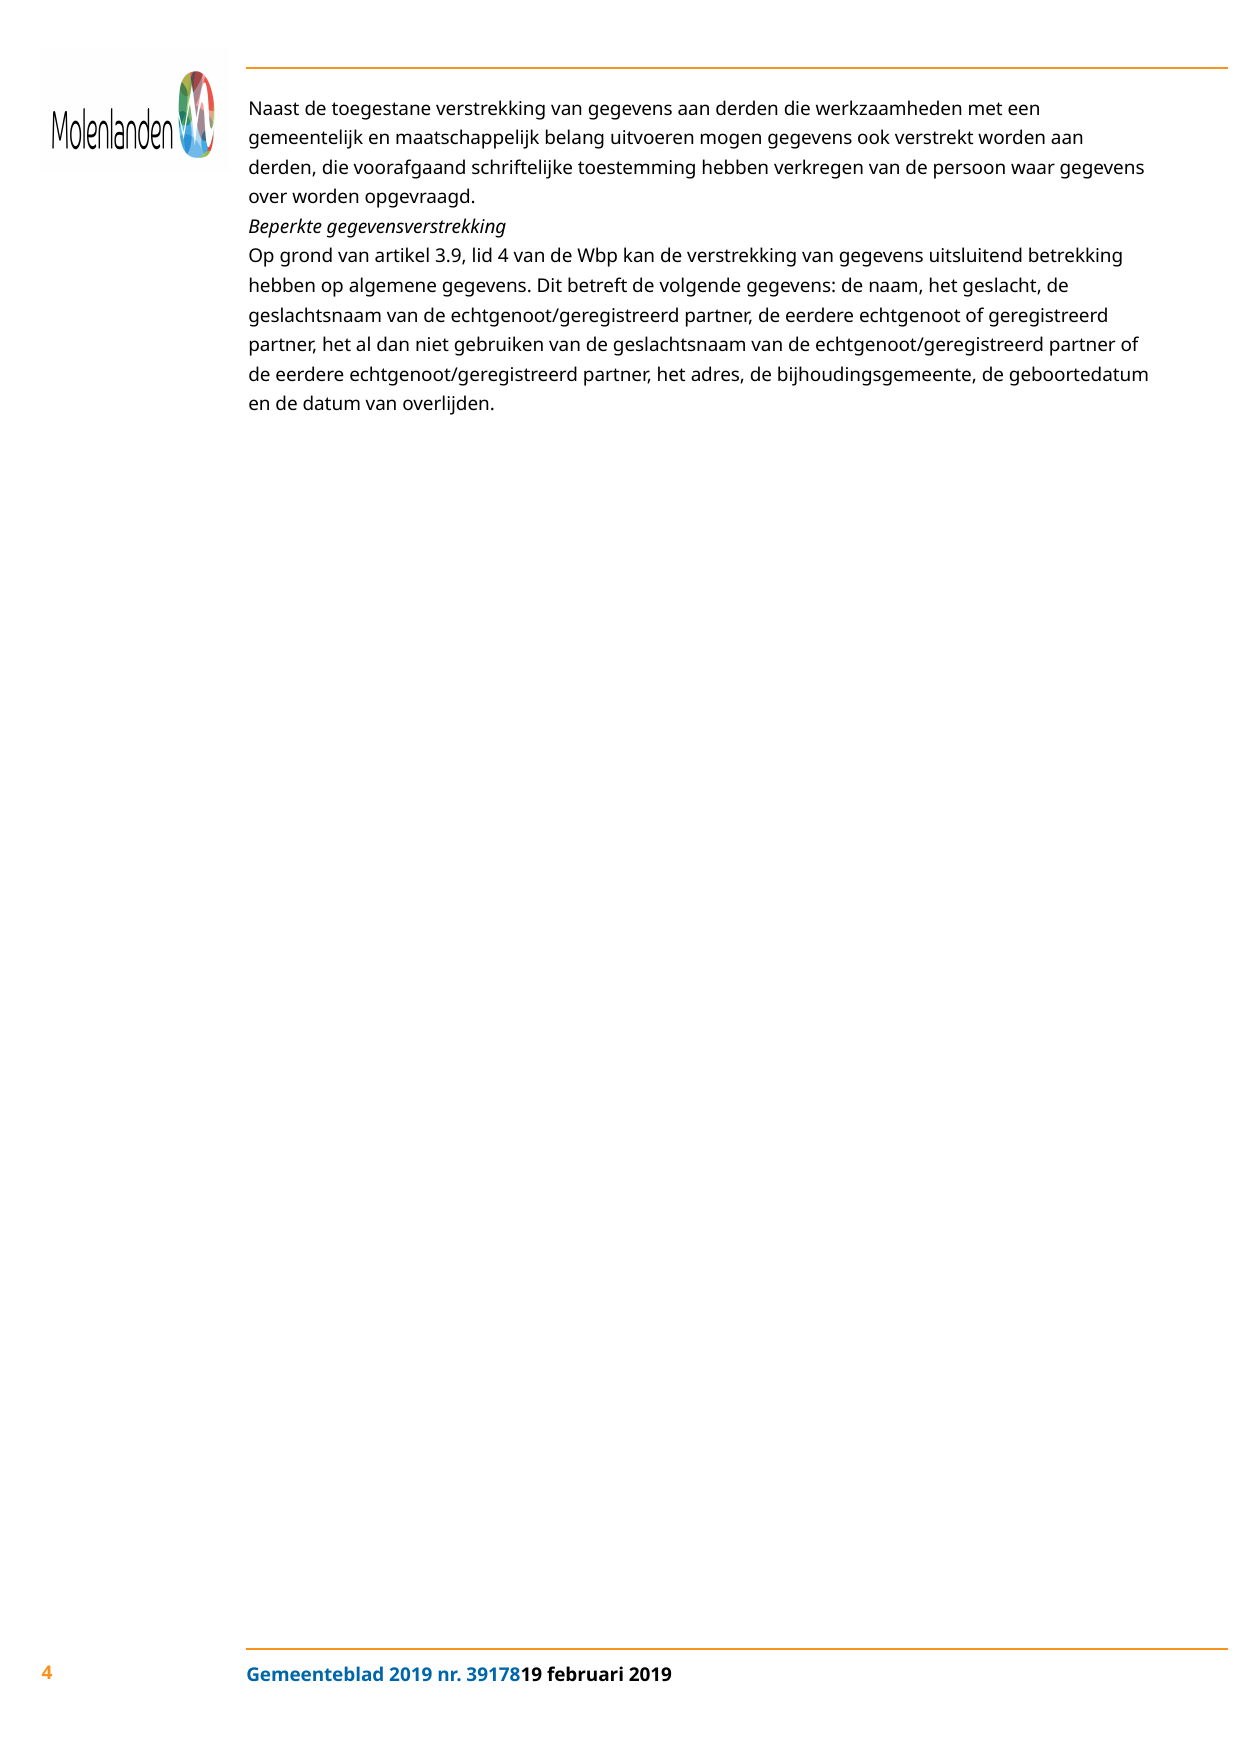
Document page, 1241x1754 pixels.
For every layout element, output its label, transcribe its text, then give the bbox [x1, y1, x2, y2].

picture [41, 47, 231, 172]
text Naast de toegestane verstrekking van gegevens aan derden die werkzaamheden met een gemeentelijk en maatschappelijk belang uitvoeren mogen gegevens ook verstrekt worden aan derden, die voorafgaand schriftelijke toestemming hebben verkregen van de persoon waar gegevens over worden opgevraagd. [248, 95, 1152, 209]
text Op grond van artikel 3.9, lid 4 van de Wbp kan de verstrekking van gegevens uitsluitend betrekking hebben op algemene gegevens. Dit betreft de volgende gegevens: de naam, het geslacht, de geslachtsnaam van de echtgenoot/geregistreerd partner, de eerdere echtgenoot of geregistreerd partner, het al dan niet gebruiken van de geslachtsnaam van de echtgenoot/geregistreerd partner of de eerdere echtgenoot/geregistreerd partner, het adres, de bijhoudingsgemeente, de geboortedatum en de datum van overlijden. [248, 243, 1152, 416]
text Beperkte gegevensverstrekking [248, 213, 1152, 239]
